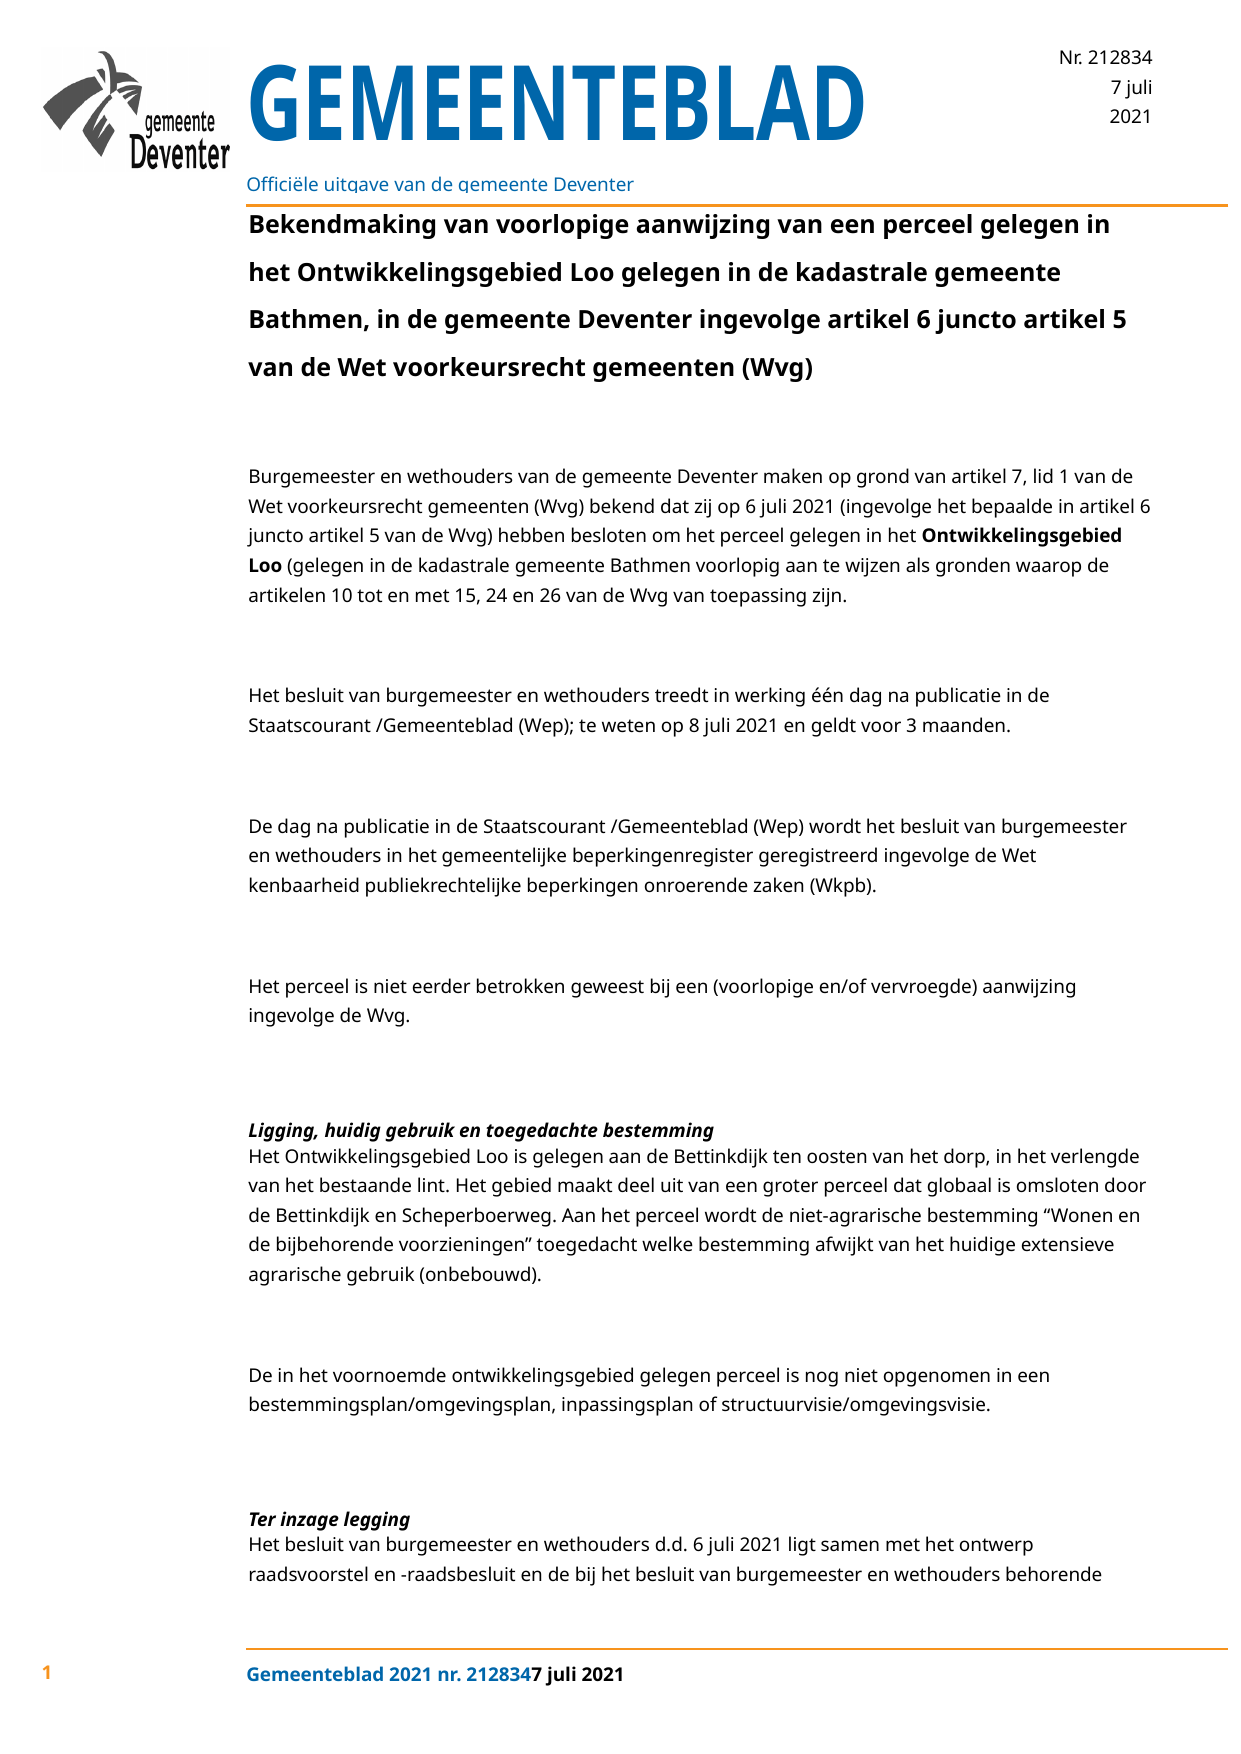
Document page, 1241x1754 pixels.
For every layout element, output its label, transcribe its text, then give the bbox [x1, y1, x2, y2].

text De in het voornoemde ontwikkelingsgebied gelegen perceel is nog niet opgenomen in een bestemmingsplan/omgevingsplan, inpassingsplan of structuurvisie/omgevingsvisie. [248, 1362, 1152, 1417]
picture [41, 47, 231, 172]
text Ligging, huidig gebruik en toegedachte bestemming [248, 1117, 1152, 1143]
text De dag na publicatie in de Staatscourant /Gemeenteblad (Wep) wordt het besluit van burgemeester en wethouders in het gemeentelijke beperkingenregister geregistreerd ingevolge de Wet kenbaarheid publiekrechtelijke beperkingen onroerende zaken (Wkpb). [248, 813, 1152, 898]
text Het besluit van burgemeester en wethouders treedt in werking één dag na publicatie in de Staatscourant /Gemeenteblad (Wep); te weten op 8 juli 2021 en geldt voor 3 maanden. [248, 683, 1152, 738]
text Het besluit van burgemeester en wethouders d.d. 6 juli 2021 ligt samen met het ontwerp raadsvoorstel en -raadsbesluit en de bij het besluit van burgemeester en wethouders behorende [248, 1532, 1152, 1587]
text Het perceel is niet eerder betrokken geweest bij een (voorlopige en/of vervroegde) aanwijzing ingevolge de Wvg. [248, 973, 1152, 1028]
text Het Ontwikkelingsgebied Loo is gelegen aan de Bettinkdijk ten oosten van het dorp, in het verlengde van het bestaande lint. Het gebied maakt deel uit van een groter perceel dat globaal is omsloten door de Bettinkdijk en Scheperboerweg. Aan het perceel wordt de niet-agrarische bestemming “Wonen en de bijbehorende voorzieningen” toegedacht welke bestemming afwijkt van het huidige extensieve agrarische gebruik (onbebouwd). [248, 1143, 1152, 1287]
text Bekendmaking van voorlopige aanwijzing van een perceel gelegen in het Ontwikkelingsgebied Loo gelegen in de kadastrale gemeente Bathmen, in de gemeente Deventer ingevolge artikel 6 juncto artikel 5 van de Wet voorkeursrecht gemeenten (Wvg) [248, 207, 1152, 384]
text Burgemeester en wethouders van de gemeente Deventer maken op grond van artikel 7, lid 1 van de Wet voorkeursrecht gemeenten (Wvg) bekend dat zij op 6 juli 2021 (ingevolge het bepaalde in artikel 6 juncto artikel 5 van de Wvg) hebben besloten om het perceel gelegen in het Ontwikkelingsgebied Loo (gelegen in de kadastrale gemeente Bathmen voorlopig aan te wijzen als gronden waarop de artikelen 10 tot en met 15, 24 en 26 van de Wvg van toepassing zijn. [248, 463, 1152, 608]
text Ter inzage legging [248, 1506, 1152, 1532]
